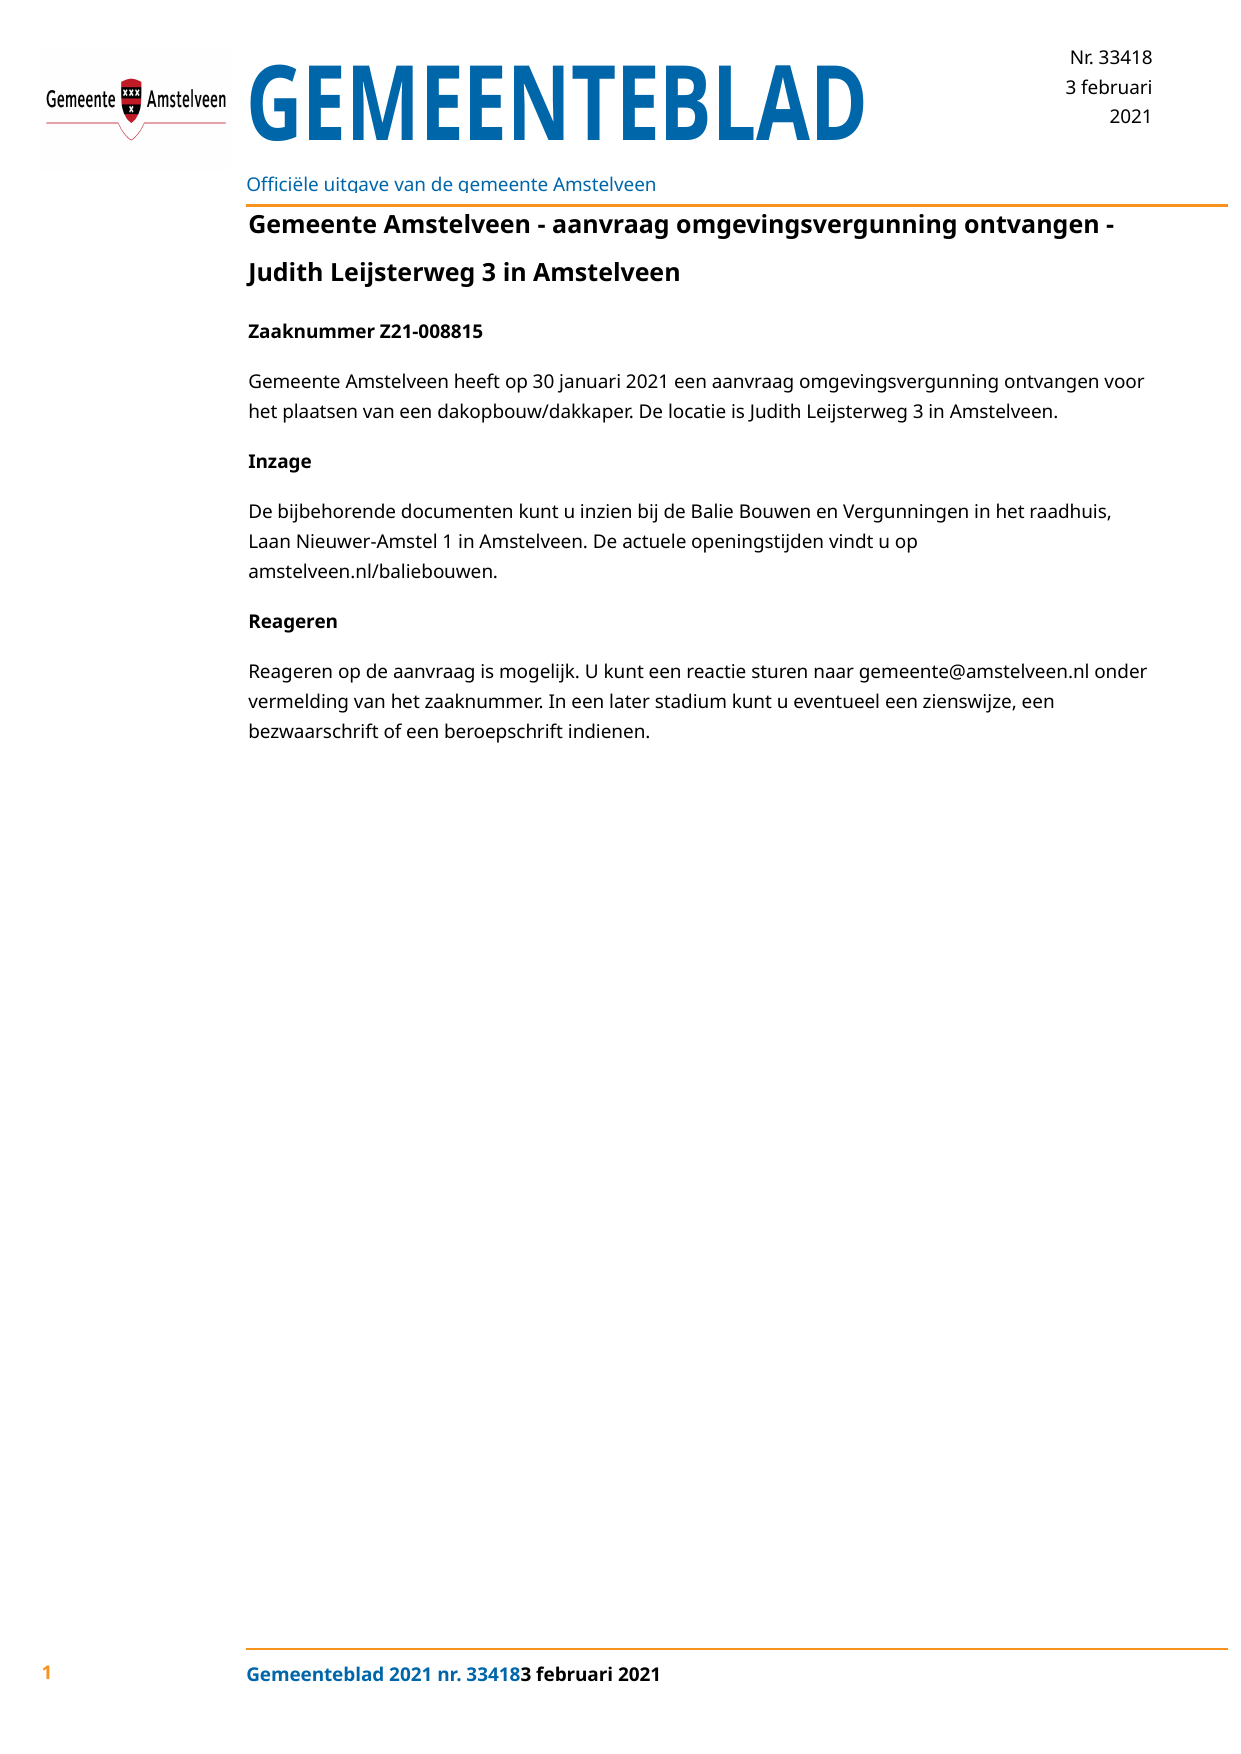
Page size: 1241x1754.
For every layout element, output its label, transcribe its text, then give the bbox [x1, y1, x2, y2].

text De bijbehorende documenten kunt u inzien bij de Balie Bouwen en Vergunningen in het raadhuis, Laan Nieuwer-Amstel 1 in Amstelveen. De actuele openingstijden vindt u op amstelveen.nl/baliebouwen. [248, 499, 1152, 584]
text Gemeente Amstelveen - aanvraag omgevingsvergunning ontvangen - Judith Leijsterweg 3 in Amstelveen [248, 207, 1152, 288]
picture [41, 47, 231, 172]
text Zaaknummer Z21-008815 [248, 318, 1152, 344]
text Reageren [248, 608, 1152, 634]
text Reageren op de aanvraag is mogelijk. U kunt een reactie sturen naar gemeente@amstelveen.nl onder vermelding van het zaaknummer. In een later stadium kunt u eventueel een zienswijze, een bezwaarschrift of een beroepschrift indienen. [248, 659, 1152, 744]
text Inzage [248, 448, 1152, 474]
text Gemeente Amstelveen heeft op 30 januari 2021 een aanvraag omgevingsvergunning ontvangen voor het plaatsen van een dakopbouw/dakkaper. De locatie is Judith Leijsterweg 3 in Amstelveen. [248, 368, 1152, 424]
